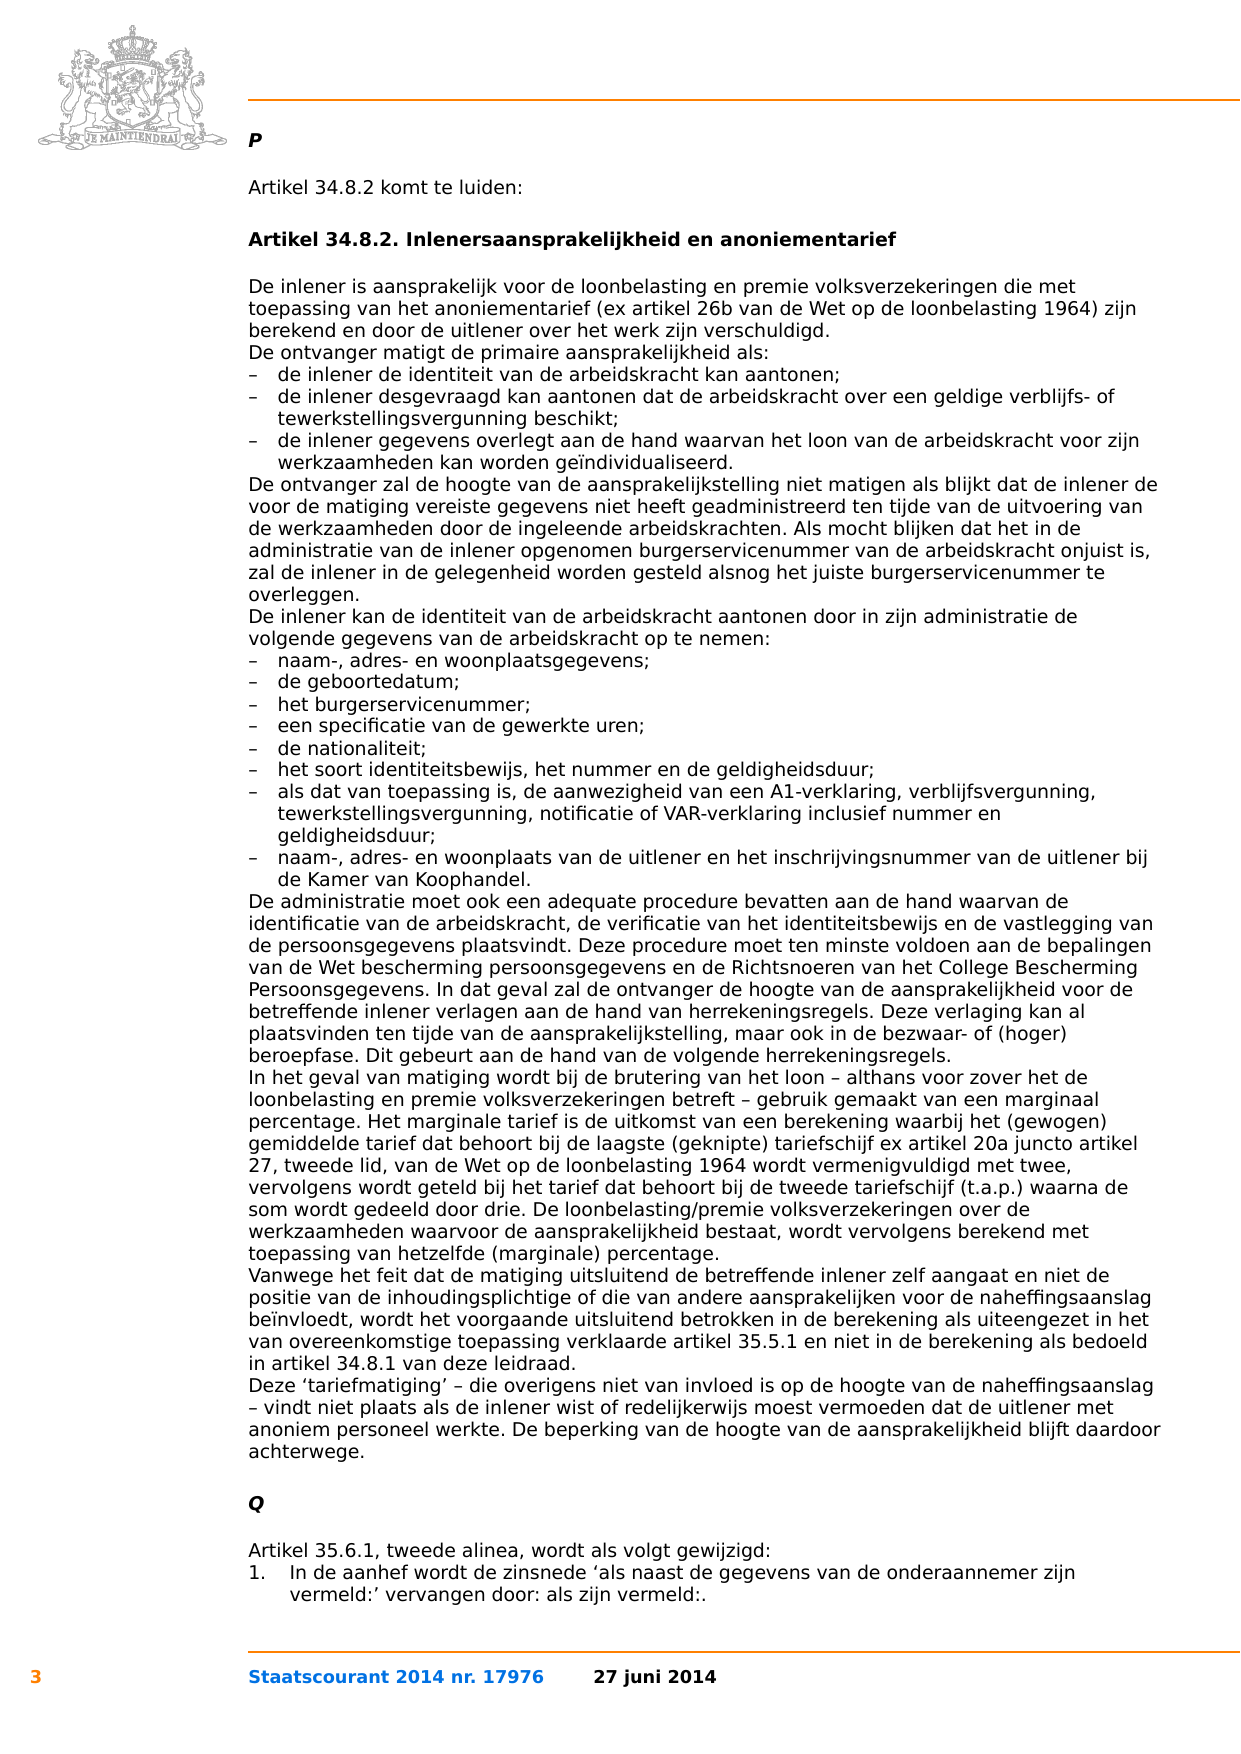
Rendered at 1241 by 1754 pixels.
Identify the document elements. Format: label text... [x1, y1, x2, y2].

text – de inlener gegevens overlegt aan de hand waarvan het loon van de arbeidskracht voor zijn werkzaamheden kan worden geïndividualiseerd. [248, 430, 1163, 474]
subtitle Q [248, 1493, 1163, 1515]
text – naam-, adres- en woonplaats van de uitlener en het inschrijvingsnummer van de uitlener bij de Kamer van Koophandel. [248, 847, 1163, 891]
text De ontvanger matigt de primaire aansprakelijkheid als: [248, 342, 1163, 364]
text – als dat van toepassing is, de aanwezigheid van een A1-verklaring, verblijfsvergunning, tewerkstellingsvergunning, notificatie of VAR-verklaring inclusief nummer en geldigheidsduur; [248, 781, 1163, 847]
subtitle P [248, 130, 1163, 152]
text 1. In de aanhef wordt de zinsnede ‘als naast de gegevens van de onderaannemer zijn vermeld:’ vervangen door: als zijn vermeld:. [248, 1562, 1163, 1606]
text – het soort identiteitsbewijs, het nummer en de geldigheidsduur; [248, 759, 1163, 781]
text In het geval van matiging wordt bij de brutering van het loon – althans voor zover het de loonbelasting en premie volksverzekeringen betreft – gebruik gemaakt van een marginaal percentage. Het marginale tarief is de uitkomst van een berekening waarbij het (gewogen) gemiddelde tarief dat behoort bij de laagste (geknipte) tariefschijf ex artikel 20a juncto artikel 27, tweede lid, van de Wet op de loonbelasting 1964 wordt vermenigvuldigd met twee, vervolgens wordt geteld bij het tarief dat behoort bij de tweede tariefschijf (t.a.p.) waarna de som wordt gedeeld door drie. De loonbelasting/premie volksverzekeringen over de werkzaamheden waarvoor de aansprakelijkheid bestaat, wordt vervolgens berekend met toepassing van hetzelfde (marginale) percentage. [248, 1067, 1163, 1265]
text Artikel 34.8.2 komt te luiden: [248, 177, 1163, 199]
text – de inlener de identiteit van de arbeidskracht kan aantonen; [248, 364, 1163, 386]
text – naam-, adres- en woonplaatsgegevens; [248, 649, 1163, 671]
text De ontvanger zal de hoogte van de aansprakelijkstelling niet matigen als blijkt dat de inlener de voor de matiging vereiste gegevens niet heeft geadministreerd ten tijde van de uitvoering van de werkzaamheden door de ingeleende arbeidskrachten. Als mocht blijken dat het in de administratie van de inlener opgenomen burgerservicenummer van de arbeidskracht onjuist is, zal de inlener in de gelegenheid worden gesteld alsnog het juiste burgerservicenummer te overleggen. [248, 474, 1163, 606]
text De administratie moet ook een adequate procedure bevatten aan de hand waarvan de identificatie van de arbeidskracht, de verificatie van het identiteitsbewijs en de vastlegging van de persoonsgegevens plaatsvindt. Deze procedure moet ten minste voldoen aan de bepalingen van de Wet bescherming persoonsgegevens en de Richtsnoeren van het College Bescherming Persoonsgegevens. In dat geval zal de ontvanger de hoogte van de aansprakelijkheid voor de betreffende inlener verlagen aan de hand van herrekeningsregels. Deze verlaging kan al plaatsvinden ten tijde van de aansprakelijkstelling, maar ook in de bezwaar- of (hoger) beroepfase. Dit gebeurt aan de hand van de volgende herrekeningsregels. [248, 891, 1163, 1067]
subtitle Artikel 34.8.2. Inlenersaansprakelijkheid en anoniementarief [248, 229, 1163, 251]
text – een specificatie van de gewerkte uren; [248, 715, 1163, 737]
text – de inlener desgevraagd kan aantonen dat de arbeidskracht over een geldige verblijfs- of tewerkstellingsvergunning beschikt; [248, 386, 1163, 430]
text Artikel 35.6.1, tweede alinea, wordt als volgt gewijzigd: [248, 1540, 1163, 1562]
text Vanwege het feit dat de matiging uitsluitend de betreffende inlener zelf aangaat en niet de positie van de inhoudingsplichtige of die van andere aansprakelijken voor de naheffingsaanslag beïnvloedt, wordt het voorgaande uitsluitend betrokken in de berekening als uiteengezet in het van overeenkomstige toepassing verklaarde artikel 35.5.1 en niet in de berekening als bedoeld in artikel 34.8.1 van deze leidraad. [248, 1265, 1163, 1375]
text Deze ‘tariefmatiging’ – die overigens niet van invloed is op de hoogte van de naheffingsaanslag – vindt niet plaats als de inlener wist of redelijkerwijs moest vermoeden dat de uitlener met anoniem personeel werkte. De beperking van de hoogte van de aansprakelijkheid blijft daardoor achterwege. [248, 1375, 1163, 1463]
text – het burgerservicenummer; [248, 693, 1163, 715]
text – de nationaliteit; [248, 737, 1163, 759]
picture [38, 25, 227, 150]
text De inlener kan de identiteit van de arbeidskracht aantonen door in zijn administratie de volgende gegevens van de arbeidskracht op te nemen: [248, 606, 1163, 649]
text – de geboortedatum; [248, 671, 1163, 693]
text De inlener is aansprakelijk voor de loonbelasting en premie volksverzekeringen die met toepassing van het anoniementarief (ex artikel 26b van de Wet op de loonbelasting 1964) zijn berekend en door de uitlener over het werk zijn verschuldigd. [248, 276, 1163, 342]
